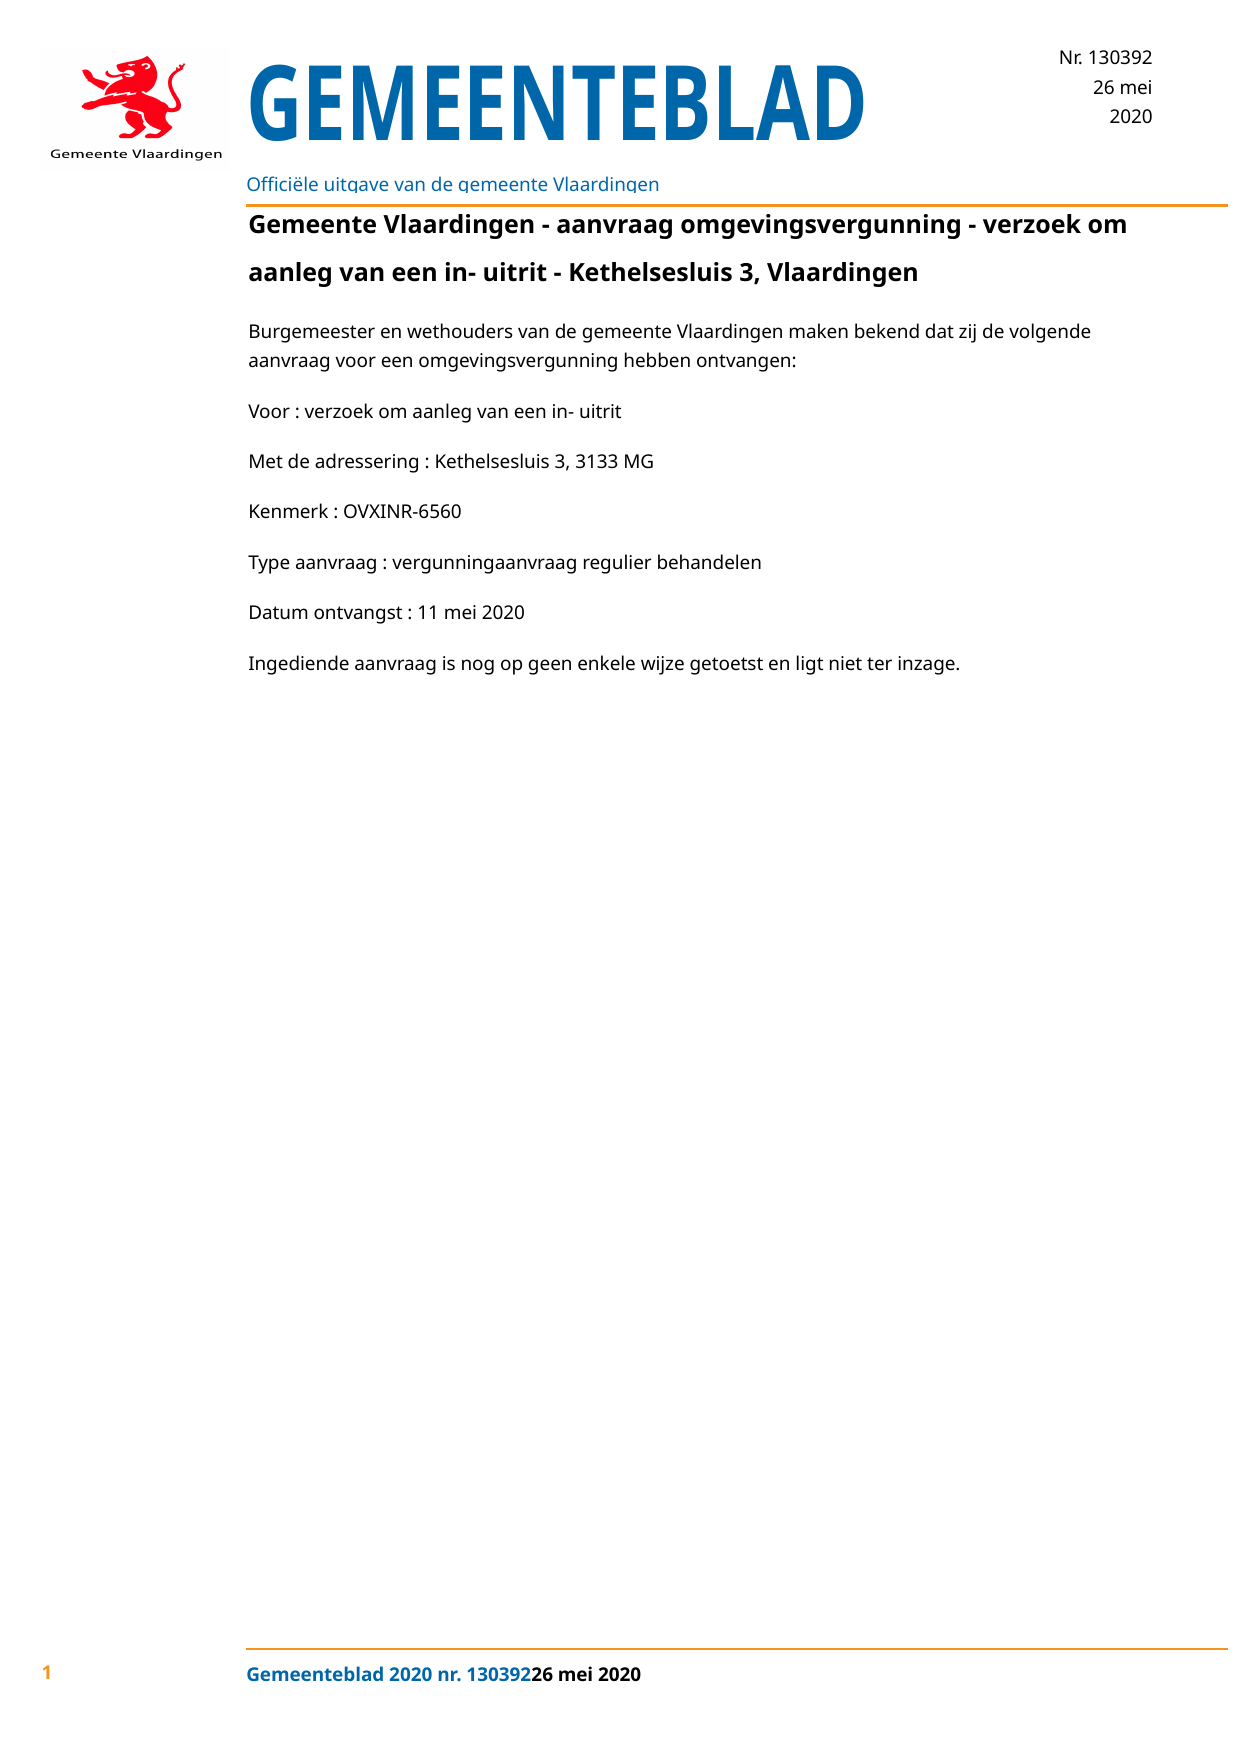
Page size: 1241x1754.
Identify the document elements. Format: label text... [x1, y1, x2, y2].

text Voor : verzoek om aanleg van een in- uitrit [248, 398, 1152, 424]
text Type aanvraag : vergunningaanvraag regulier behandelen [248, 549, 1152, 575]
text Kenmerk : OVXINR-6560 [248, 499, 1152, 524]
text Gemeente Vlaardingen - aanvraag omgevingsvergunning - verzoek om aanleg van een in- uitrit - Kethelsesluis 3, Vlaardingen [248, 207, 1152, 288]
text Ingediende aanvraag is nog op geen enkele wijze getoetst en ligt niet ter inzage. [248, 650, 1152, 676]
text Datum ontvangst : 11 mei 2020 [248, 599, 1152, 625]
text Met de adressering : Kethelsesluis 3, 3133 MG [248, 448, 1152, 474]
text Burgemeester en wethouders van de gemeente Vlaardingen maken bekend dat zij de volgende aanvraag voor een omgevingsvergunning hebben ontvangen: [248, 318, 1152, 373]
picture [41, 47, 231, 172]
